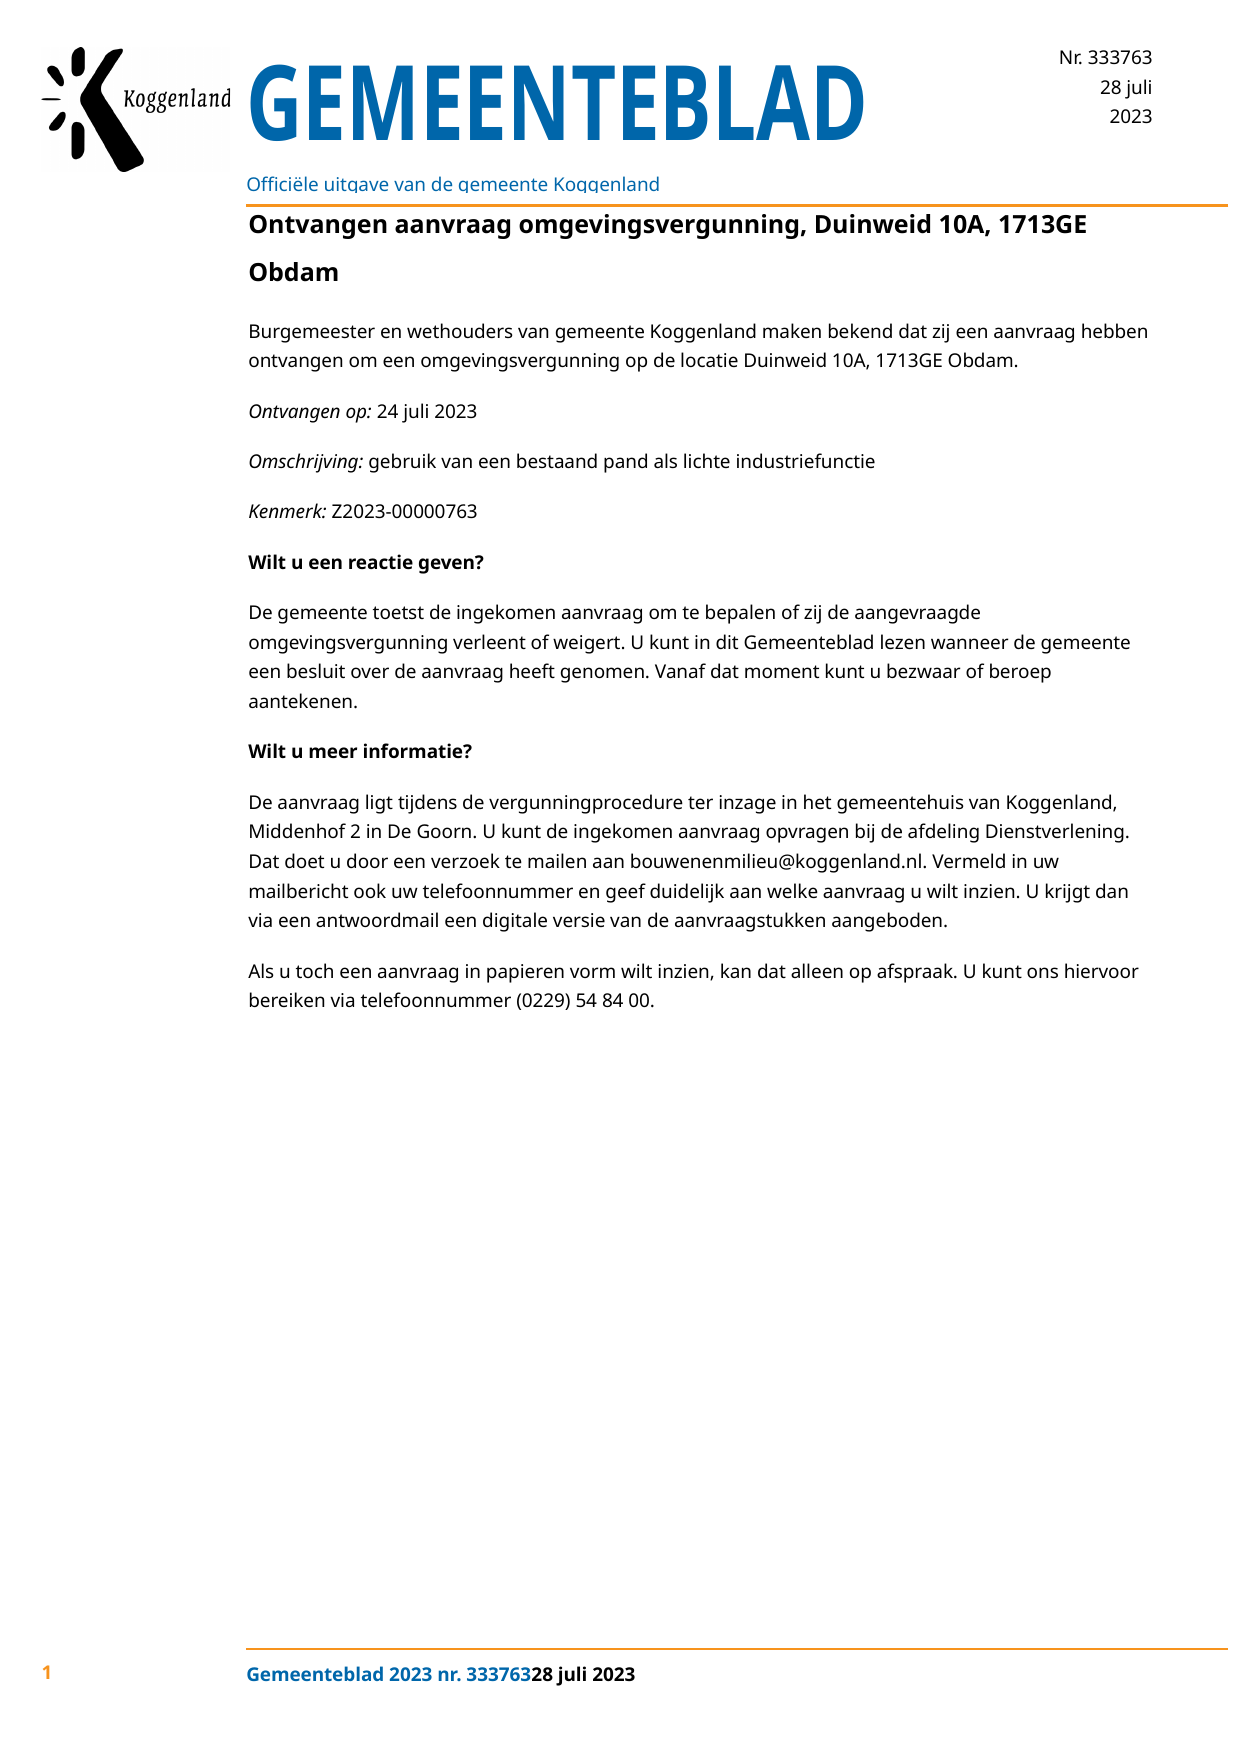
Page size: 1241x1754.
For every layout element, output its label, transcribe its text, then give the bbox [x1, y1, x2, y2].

text Burgemeester en wethouders van gemeente Koggenland maken bekend dat zij een aanvraag hebben ontvangen om een omgevingsvergunning op de locatie Duinweid 10A, 1713GE Obdam. [248, 318, 1152, 373]
text Omschrijving: gebruik van een bestaand pand als lichte industriefunctie [248, 448, 1152, 474]
text Wilt u meer informatie? [248, 739, 1152, 764]
picture [41, 47, 231, 172]
text De aanvraag ligt tijdens de vergunningprocedure ter inzage in het gemeentehuis van Koggenland, Middenhof 2 in De Goorn. U kunt de ingekomen aanvraag opvragen bij de afdeling Dienstverlening. Dat doet u door een verzoek te mailen aan bouwenenmilieu@koggenland.nl. Vermeld in uw mailbericht ook uw telefoonnummer en geef duidelijk aan welke aanvraag u wilt inzien. U krijgt dan via een antwoordmail een digitale versie van de aanvraagstukken aangeboden. [248, 789, 1152, 933]
text Wilt u een reactie geven? [248, 549, 1152, 575]
text Ontvangen op: 24 juli 2023 [248, 398, 1152, 424]
text Als u toch een aanvraag in papieren vorm wilt inzien, kan dat alleen op afspraak. U kunt ons hiervoor bereiken via telefoonnummer (0229) 54 84 00. [248, 958, 1152, 1013]
text Kenmerk: Z2023-00000763 [248, 499, 1152, 524]
text De gemeente toetst de ingekomen aanvraag om te bepalen of zij de aangevraagde omgevingsvergunning verleent of weigert. U kunt in dit Gemeenteblad lezen wanneer de gemeente een besluit over de aanvraag heeft genomen. Vanaf dat moment kunt u bezwaar of beroep aantekenen. [248, 599, 1152, 714]
text Ontvangen aanvraag omgevingsvergunning, Duinweid 10A, 1713GE Obdam [248, 207, 1152, 288]
